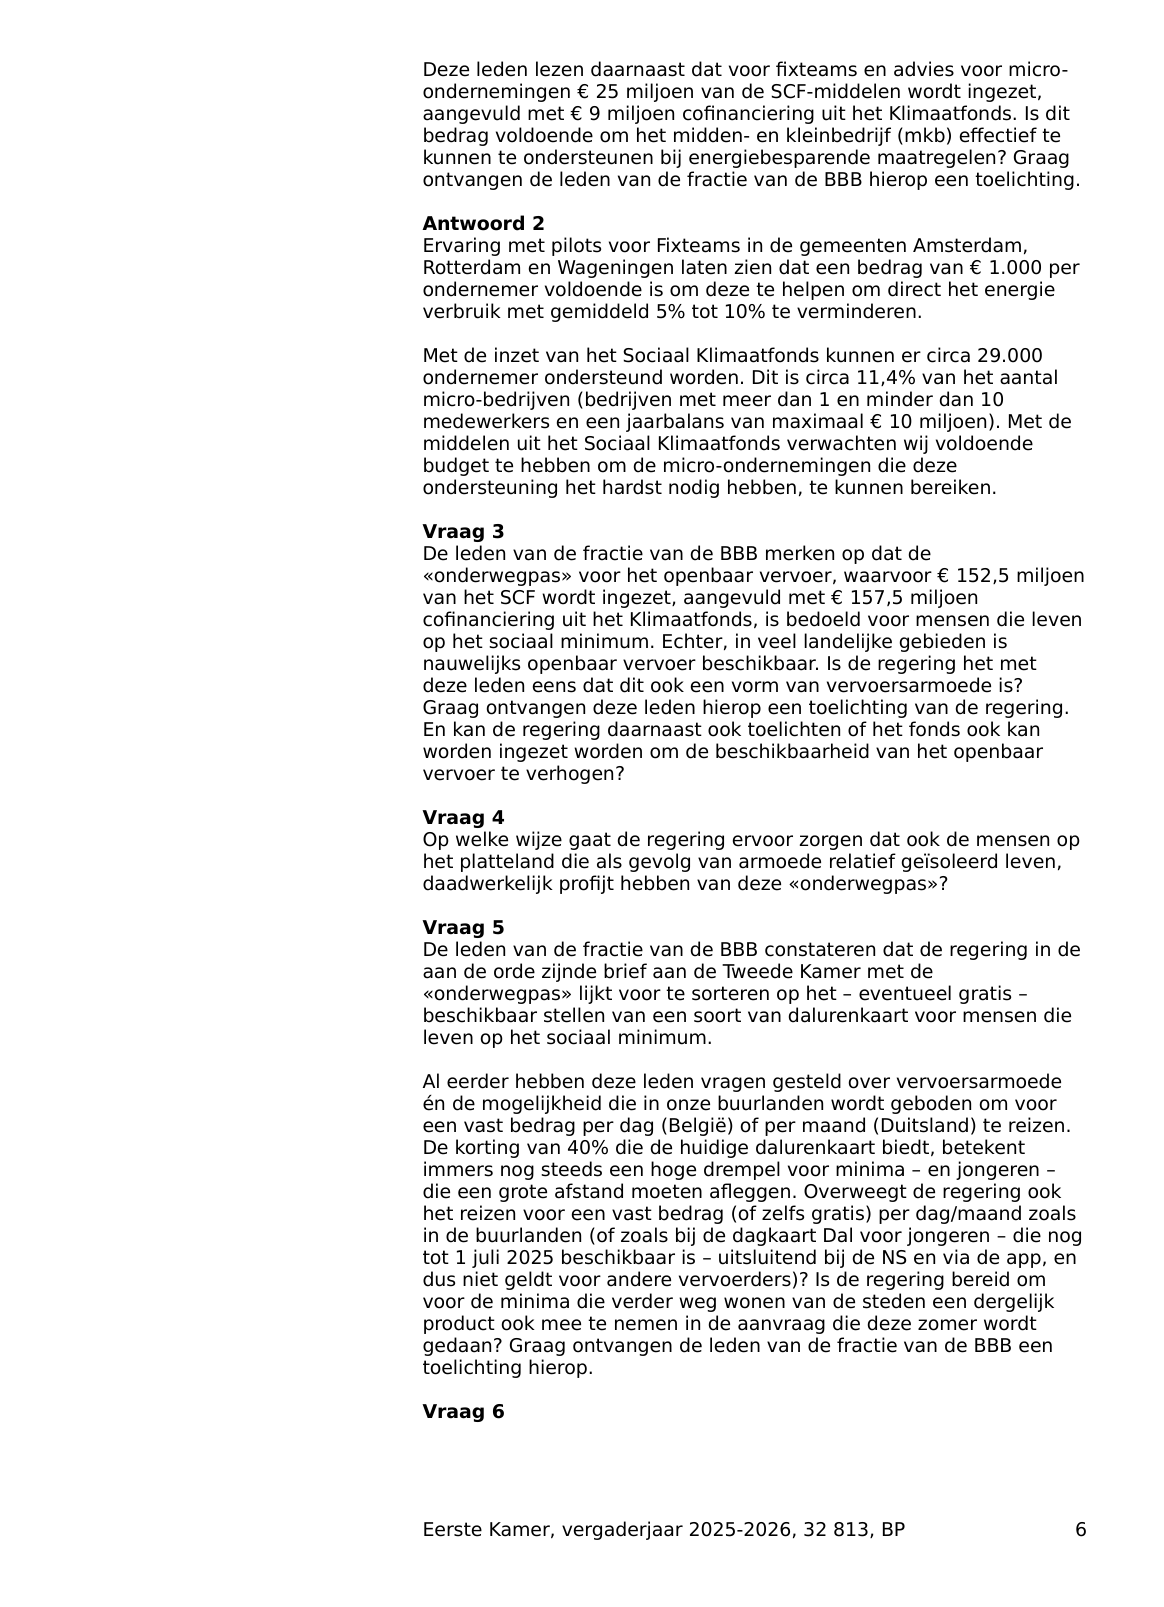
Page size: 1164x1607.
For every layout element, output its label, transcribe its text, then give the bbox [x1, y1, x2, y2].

text Op welke wijze gaat de regering ervoor zorgen dat ook de mensen op het platteland die als gevolg van armoede relatief geïsoleerd leven, daadwerkelijk profijt hebben van deze «onderwegpas»? [422, 829, 1087, 895]
text De leden van de fractie van de BBB constateren dat de regering in de aan de orde zijnde brief aan de Tweede Kamer met de «onderwegpas» lijkt voor te sorteren op het – eventueel gratis – beschikbaar stellen van een soort van dalurenkaart voor mensen die leven op het sociaal minimum. [422, 939, 1087, 1049]
text Ervaring met pilots voor Fixteams in de gemeenten Amsterdam, Rotterdam en Wageningen laten zien dat een bedrag van € 1.000 per ondernemer voldoende is om deze te helpen om direct het energie verbruik met gemiddeld 5% tot 10% te verminderen. [422, 235, 1087, 323]
text Deze leden lezen daarnaast dat voor fixteams en advies voor micro-ondernemingen € 25 miljoen van de SCF-middelen wordt ingezet, aangevuld met € 9 miljoen cofinanciering uit het Klimaatfonds. Is dit bedrag voldoende om het midden- en kleinbedrijf (mkb) effectief te kunnen te ondersteunen bij energiebesparende maatregelen? Graag ontvangen de leden van de fractie van de BBB hierop een toelichting. [422, 59, 1087, 191]
text Vraag 5 [422, 917, 1087, 939]
text Vraag 6 [422, 1401, 1087, 1423]
text Vraag 3 [422, 521, 1087, 543]
text Met de inzet van het Sociaal Klimaatfonds kunnen er circa 29.000 ondernemer ondersteund worden. Dit is circa 11,4% van het aantal micro-bedrijven (bedrijven met meer dan 1 en minder dan 10 medewerkers en een jaarbalans van maximaal € 10 miljoen). Met de middelen uit het Sociaal Klimaatfonds verwachten wij voldoende budget te hebben om de micro-ondernemingen die deze ondersteuning het hardst nodig hebben, te kunnen bereiken. [422, 345, 1087, 499]
text De leden van de fractie van de BBB merken op dat de «onderwegpas» voor het openbaar vervoer, waarvoor € 152,5 miljoen van het SCF wordt ingezet, aangevuld met € 157,5 miljoen cofinanciering uit het Klimaatfonds, is bedoeld voor mensen die leven op het sociaal minimum. Echter, in veel landelijke gebieden is nauwelijks openbaar vervoer beschikbaar. Is de regering het met deze leden eens dat dit ook een vorm van vervoersarmoede is? Graag ontvangen deze leden hierop een toelichting van de regering. En kan de regering daarnaast ook toelichten of het fonds ook kan worden ingezet worden om de beschikbaarheid van het openbaar vervoer te verhogen? [422, 543, 1087, 785]
text Antwoord 2 [422, 213, 1087, 235]
text Vraag 4 [422, 807, 1087, 829]
text Al eerder hebben deze leden vragen gesteld over vervoersarmoede én de mogelijkheid die in onze buurlanden wordt geboden om voor een vast bedrag per dag (België) of per maand (Duitsland) te reizen. De korting van 40% die de huidige dalurenkaart biedt, betekent immers nog steeds een hoge drempel voor minima – en jongeren – die een grote afstand moeten afleggen. Overweegt de regering ook het reizen voor een vast bedrag (of zelfs gratis) per dag/maand zoals in de buurlanden (of zoals bij de dagkaart Dal voor jongeren – die nog tot 1 juli 2025 beschikbaar is – uitsluitend bij de NS en via de app, en dus niet geldt voor andere vervoerders)? Is de regering bereid om voor de minima die verder weg wonen van de steden een dergelijk product ook mee te nemen in de aanvraag die deze zomer wordt gedaan? Graag ontvangen de leden van de fractie van de BBB een toelichting hierop. [422, 1071, 1087, 1379]
